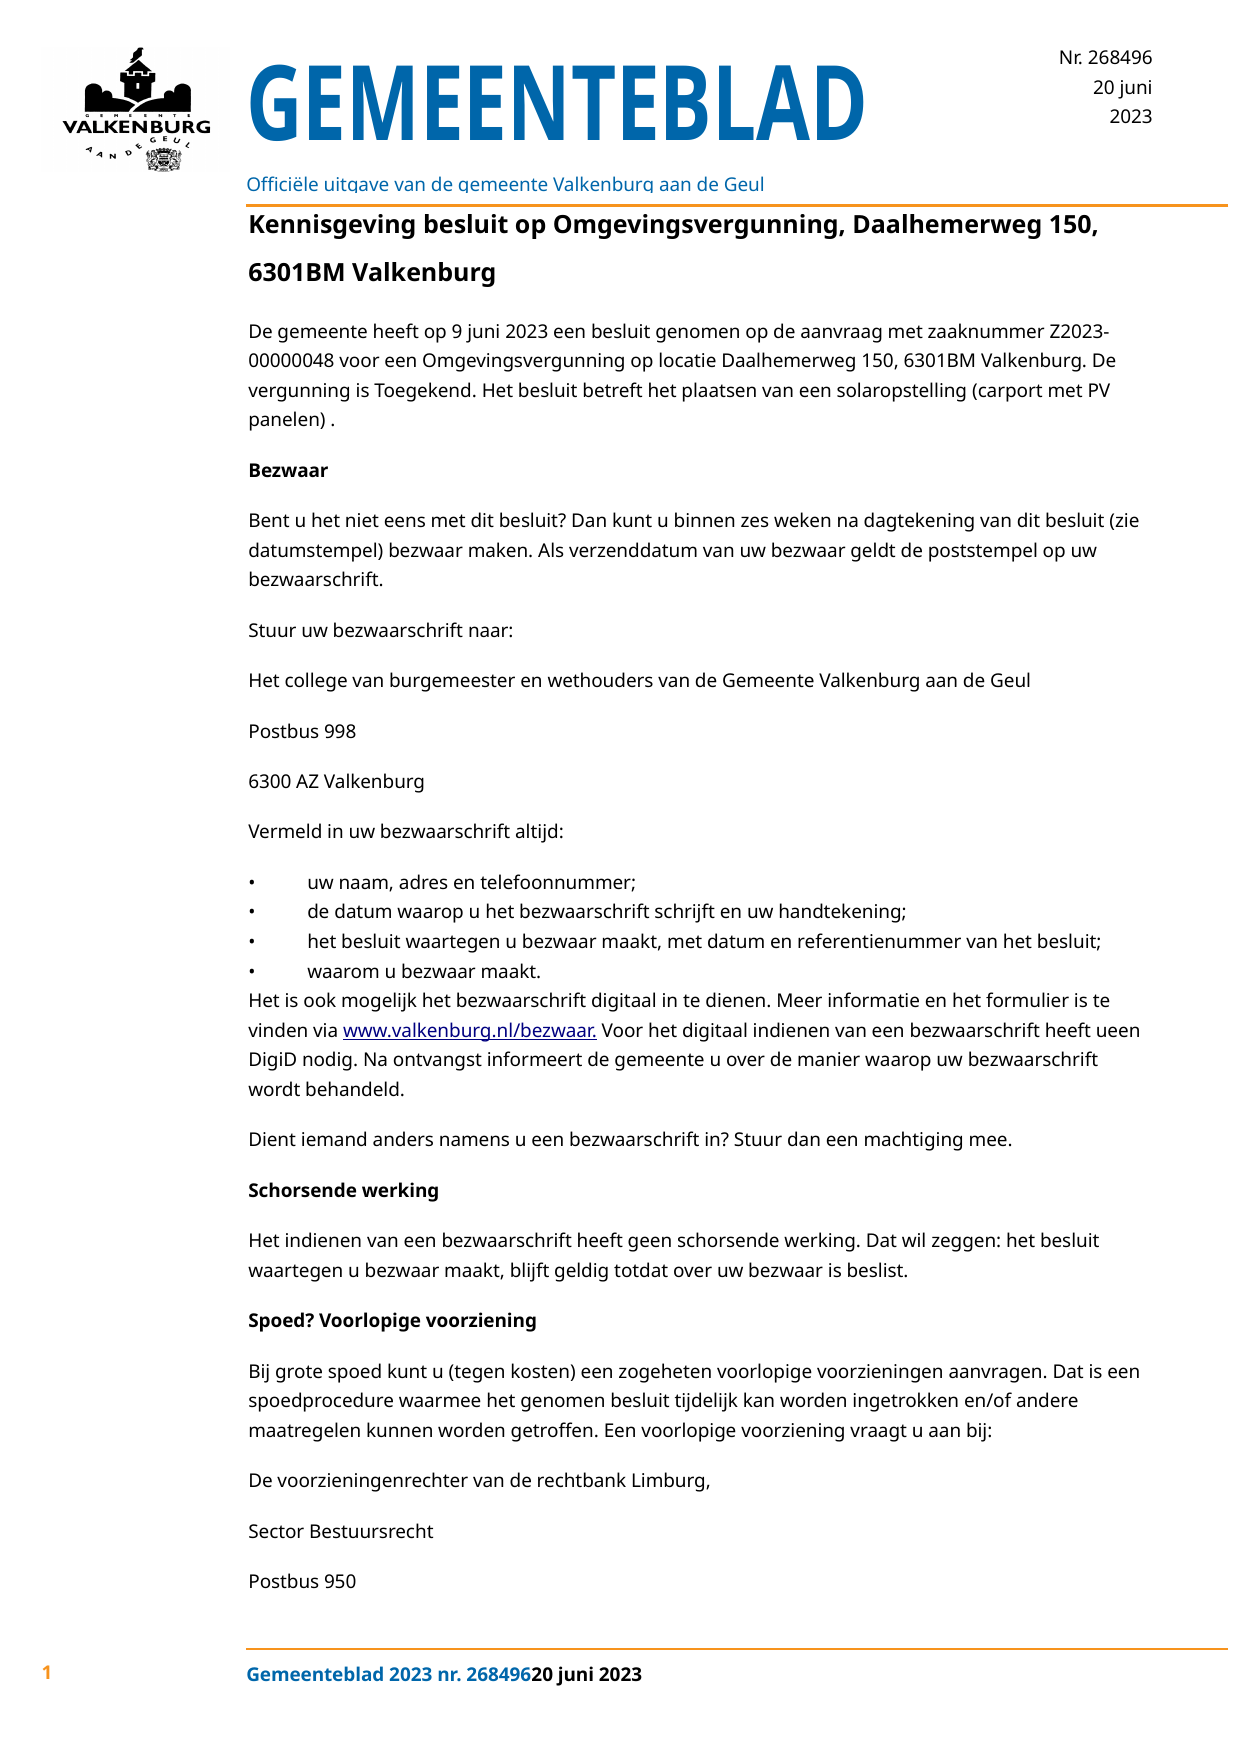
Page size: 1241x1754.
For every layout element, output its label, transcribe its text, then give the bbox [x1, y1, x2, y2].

text Het indienen van een bezwaarschrift heeft geen schorsende werking. Dat wil zeggen: het besluit waartegen u bezwaar maakt, blijft geldig totdat over uw bezwaar is beslist. [248, 1227, 1152, 1283]
list de datum waarop u het bezwaarschrift schrijft en uw handtekening; [248, 899, 1152, 924]
text Postbus 950 [248, 1568, 1152, 1594]
text De voorzieningenrechter van de rechtbank Limburg, [248, 1467, 1152, 1493]
text Postbus 998 [248, 718, 1152, 744]
text Het college van burgemeester en wethouders van de Gemeente Valkenburg aan de Geul [248, 667, 1152, 693]
text Sector Bestuursrecht [248, 1518, 1152, 1544]
text Schorsende werking [248, 1177, 1152, 1203]
text Bent u het niet eens met dit besluit? Dan kunt u binnen zes weken na dagtekening van dit besluit (zie datumstempel) bezwaar maken. Als verzenddatum van uw bezwaar geldt de poststempel op uw bezwaarschrift. [248, 507, 1152, 592]
text Bezwaar [248, 457, 1152, 483]
text Bij grote spoed kunt u (tegen kosten) een zogeheten voorlopige voorzieningen aanvragen. Dat is een spoedprocedure waarmee het genomen besluit tijdelijk kan worden ingetrokken en/of andere maatregelen kunnen worden getroffen. Een voorlopige voorziening vraagt u aan bij: [248, 1358, 1152, 1443]
list waarom u bezwaar maakt. [248, 958, 1152, 984]
text Spoed? Voorlopige voorziening [248, 1307, 1152, 1333]
text Dient iemand anders namens u een bezwaarschrift in? Stuur dan een machtiging mee. [248, 1127, 1152, 1152]
list uw naam, adres en telefoonnummer; [248, 869, 1152, 895]
text Stuur uw bezwaarschrift naar: [248, 617, 1152, 643]
text De gemeente heeft op 9 juni 2023 een besluit genomen op de aanvraag met zaaknummer Z2023-00000048 voor een Omgevingsvergunning op locatie Daalhemerweg 150, 6301BM Valkenburg. De vergunning is Toegekend. Het besluit betreft het plaatsen van een solaropstelling (carport met PV panelen) . [248, 318, 1152, 432]
text Het is ook mogelijk het bezwaarschrift digitaal in te dienen. Meer informatie en het formulier is te vinden via www.valkenburg.nl/bezwaar. Voor het digitaal indienen van een bezwaarschrift heeft ueen DigiD nodig. Na ontvangst informeert de gemeente u over de manier waarop uw bezwaarschrift wordt behandeld. [248, 987, 1152, 1102]
picture [41, 47, 231, 172]
text Kennisgeving besluit op Omgevingsvergunning, Daalhemerweg 150, 6301BM Valkenburg [248, 207, 1152, 288]
text Vermeld in uw bezwaarschrift altijd: [248, 819, 1152, 844]
list het besluit waartegen u bezwaar maakt, met datum en referentienummer van het besluit; [248, 928, 1152, 954]
text 6300 AZ Valkenburg [248, 768, 1152, 794]
